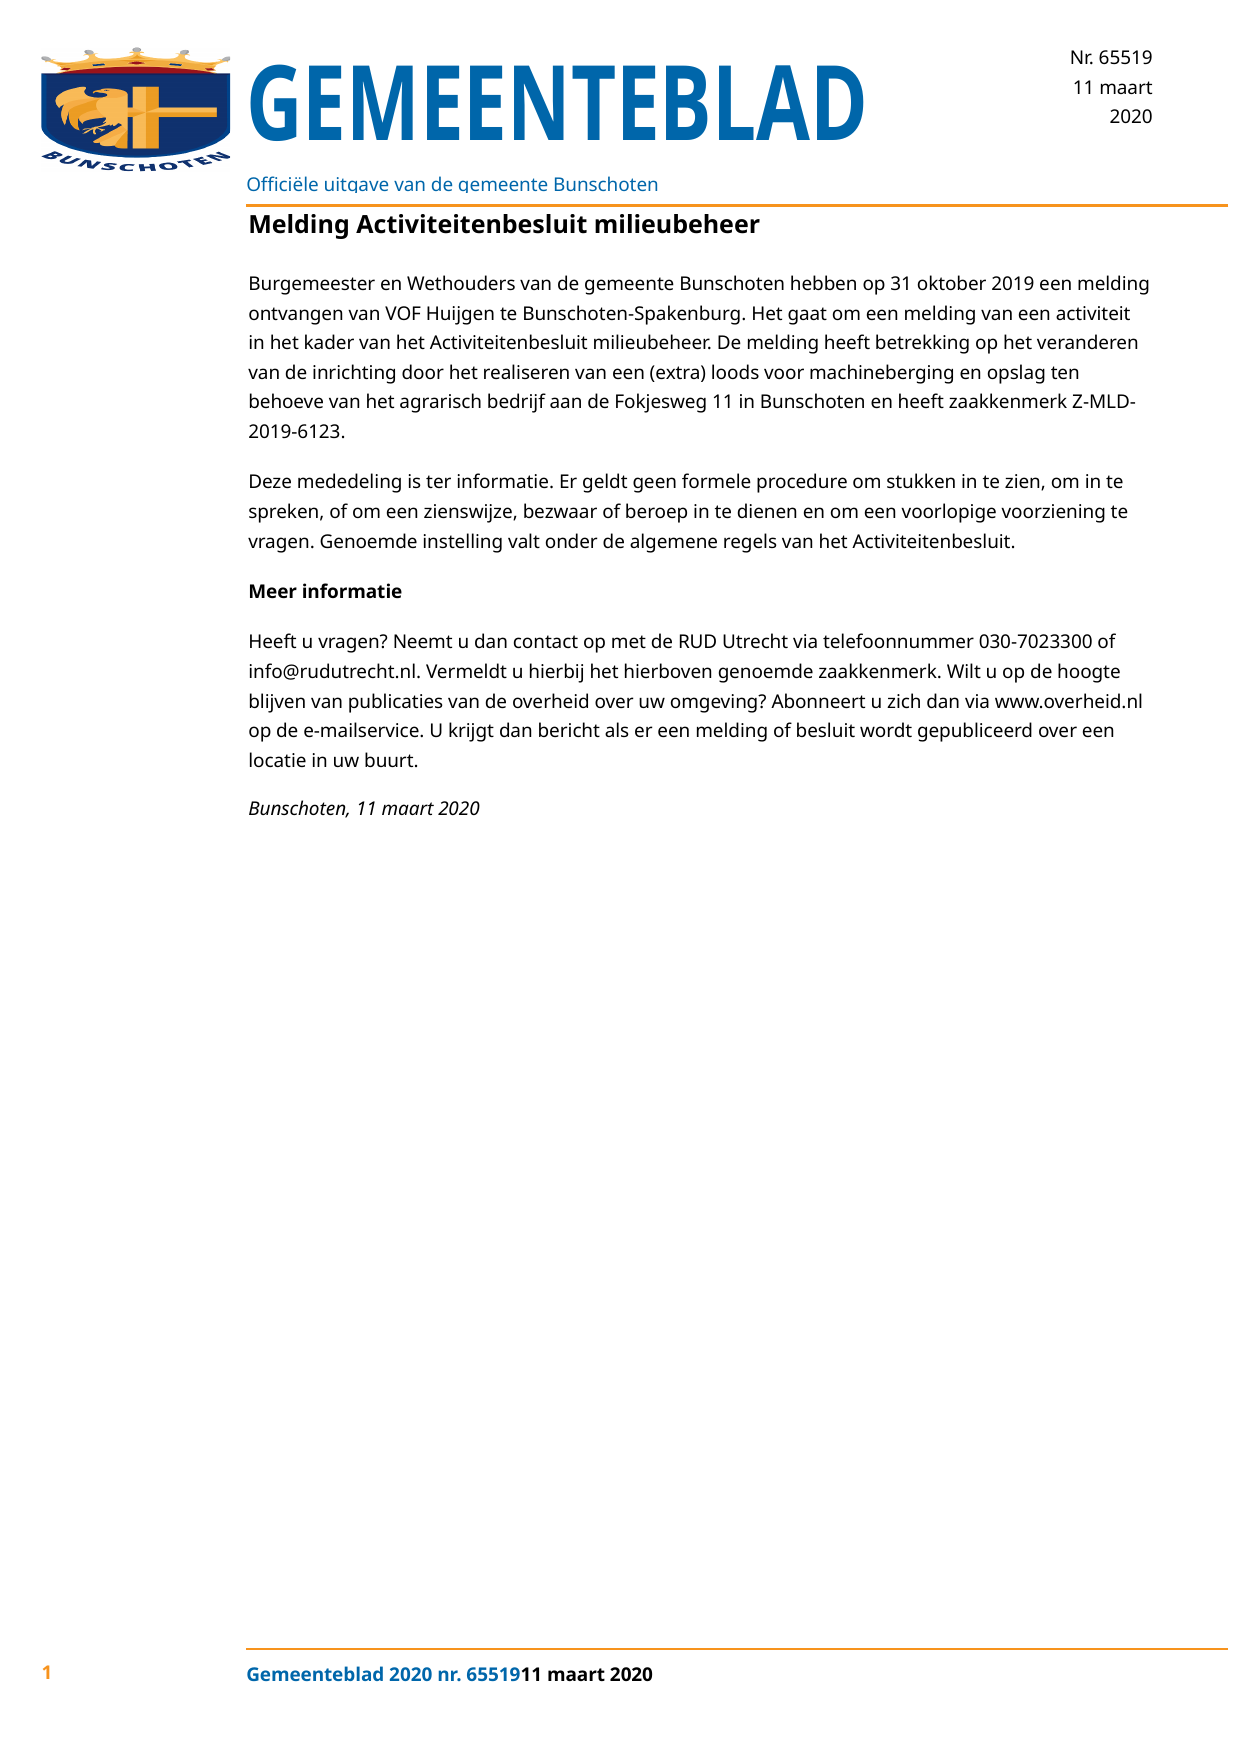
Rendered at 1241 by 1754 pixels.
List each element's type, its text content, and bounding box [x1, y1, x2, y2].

text Bunschoten, 11 maart 2020 [248, 795, 1152, 821]
text Meer informatie [248, 578, 1152, 604]
picture [41, 47, 231, 172]
text Heeft u vragen? Neemt u dan contact op met de RUD Utrecht via telefoonnummer 030-7023300 of info@rudutrecht.nl. Vermeldt u hierbij het hierboven genoemde zaakkenmerk. Wilt u op de hoogte blijven van publicaties van de overheid over uw omgeving? Abonneert u zich dan via www.overheid.nl op de e-mailservice. U krijgt dan bericht als er een melding of besluit wordt gepubliceerd over een locatie in uw buurt. [248, 629, 1152, 773]
text Deze mededeling is ter informatie. Er geldt geen formele procedure om stukken in te zien, om in te spreken, of om een zienswijze, bezwaar of beroep in te dienen en om een voorlopige voorziening te vragen. Genoemde instelling valt onder de algemene regels van het Activiteitenbesluit. [248, 469, 1152, 553]
text Melding Activiteitenbesluit milieubeheer [248, 207, 1152, 241]
text Burgemeester en Wethouders van de gemeente Bunschoten hebben op 31 oktober 2019 een melding ontvangen van VOF Huijgen te Bunschoten-Spakenburg. Het gaat om een melding van een activiteit in het kader van het Activiteitenbesluit milieubeheer. De melding heeft betrekking op het veranderen van de inrichting door het realiseren van een (extra) loods voor machineberging en opslag ten behoeve van het agrarisch bedrijf aan de Fokjesweg 11 in Bunschoten en heeft zaakkenmerk Z-MLD-2019-6123. [248, 270, 1152, 444]
